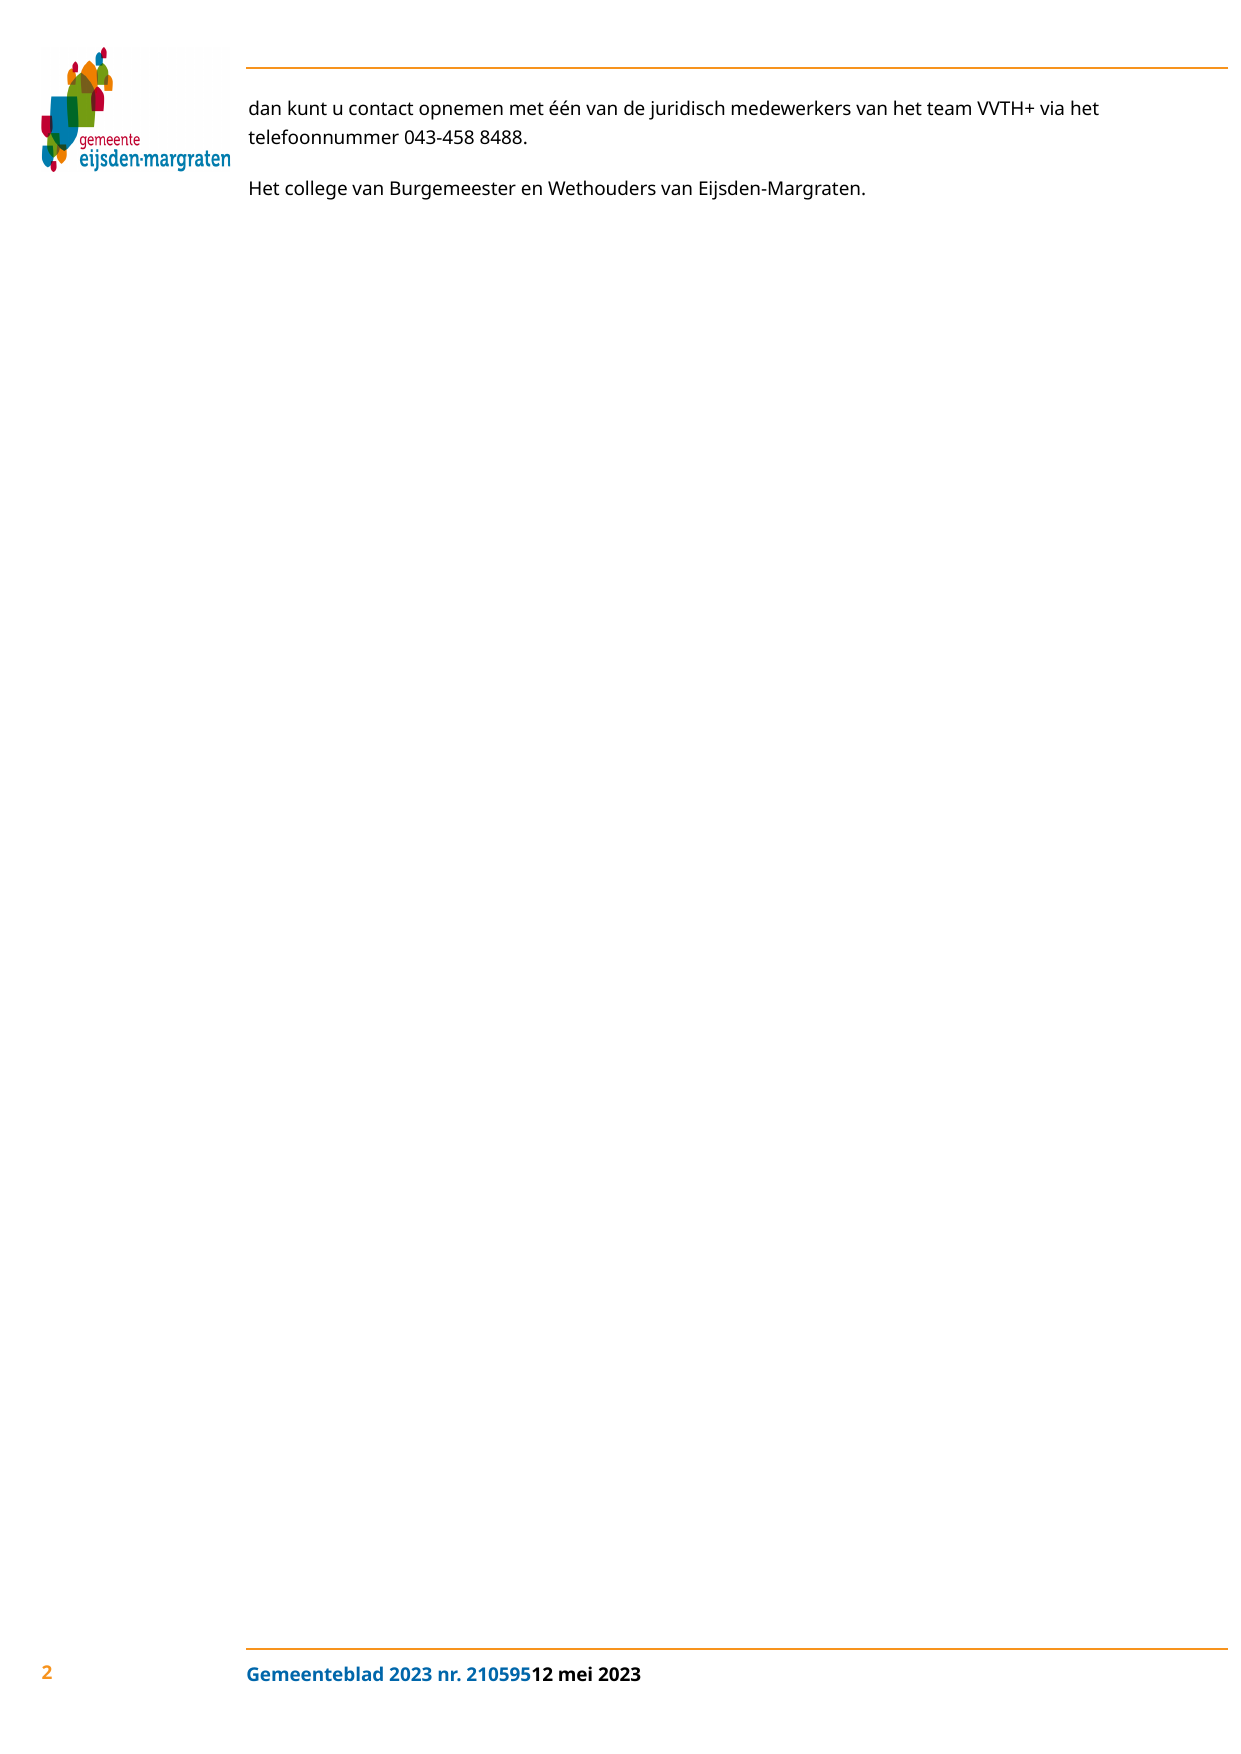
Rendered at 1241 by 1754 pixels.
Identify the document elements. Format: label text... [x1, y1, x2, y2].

picture [41, 47, 231, 172]
text Het college van Burgemeester en Wethouders van Eijsden-Margraten. [248, 175, 1152, 201]
text dan kunt u contact opnemen met één van de juridisch medewerkers van het team VVTH+ via het telefoonnummer 043-458 8488. [248, 95, 1152, 150]
